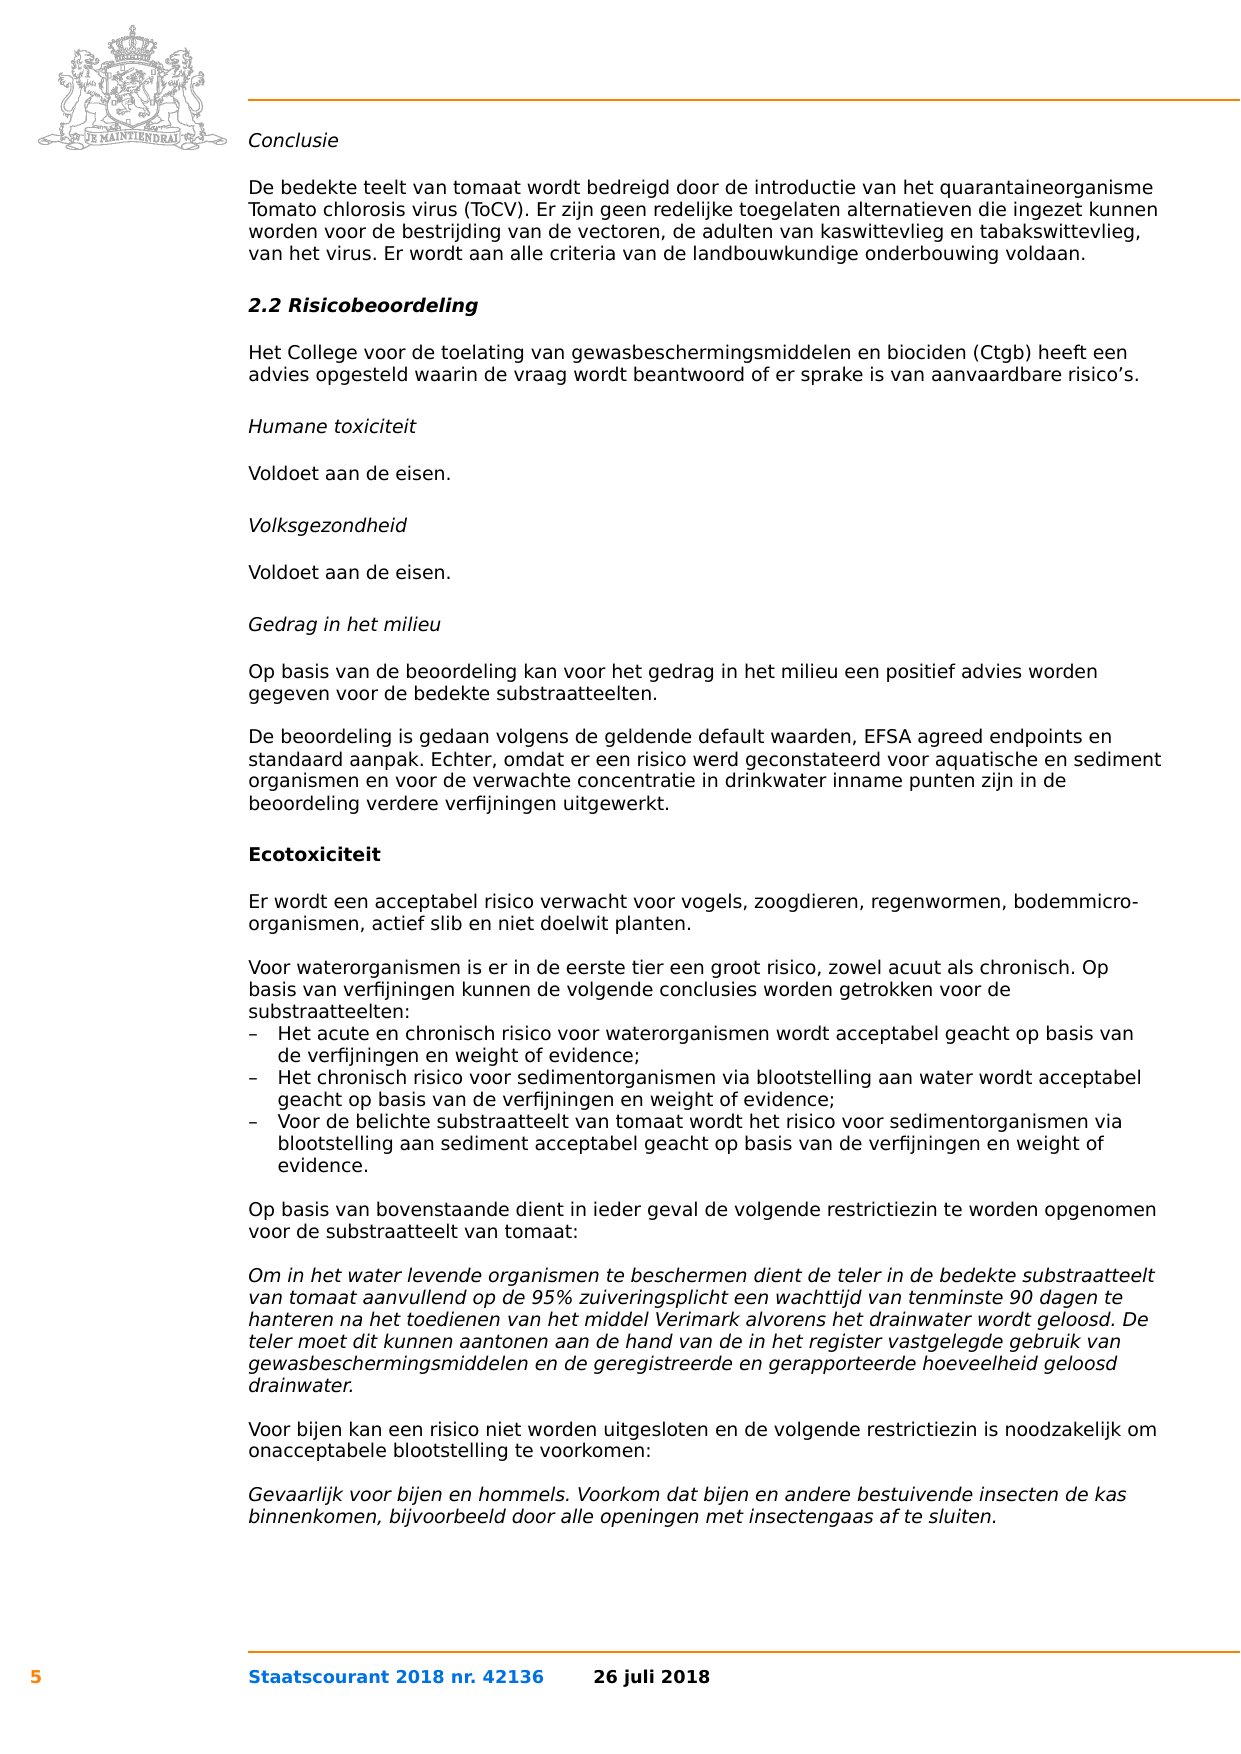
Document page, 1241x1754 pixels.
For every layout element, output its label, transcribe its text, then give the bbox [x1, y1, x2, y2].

text Voldoet aan de eisen. [248, 562, 1163, 584]
subtitle Humane toxiciteit [248, 416, 1163, 438]
picture [38, 25, 227, 150]
text Voor waterorganismen is er in de eerste tier een groot risico, zowel acuut als chronisch. Op basis van verfijningen kunnen de volgende conclusies worden getrokken voor de substraatteelten: [248, 957, 1163, 1023]
text Voldoet aan de eisen. [248, 463, 1163, 485]
subtitle Ecotoxiciteit [248, 844, 1163, 866]
subtitle Gedrag in het milieu [248, 614, 1163, 636]
text Op basis van de beoordeling kan voor het gedrag in het milieu een positief advies worden gegeven voor de bedekte substraatteelten. [248, 661, 1163, 704]
text – Voor de belichte substraatteelt van tomaat wordt het risico voor sedimentorganismen via blootstelling aan sediment acceptabel geacht op basis van de verfijningen en weight of evidence. [248, 1111, 1163, 1177]
text – Het chronisch risico voor sedimentorganismen via blootstelling aan water wordt acceptabel geacht op basis van de verfijningen en weight of evidence; [248, 1067, 1163, 1111]
text Het College voor de toelating van gewasbeschermingsmiddelen en biociden (Ctgb) heeft een advies opgesteld waarin de vraag wordt beantwoord of er sprake is van aanvaardbare risico’s. [248, 342, 1163, 386]
text Gevaarlijk voor bijen en hommels. Voorkom dat bijen en andere bestuivende insecten de kas binnenkomen, bijvoorbeeld door alle openingen met insectengaas af te sluiten. [248, 1484, 1163, 1528]
subtitle 2.2 Risicobeoordeling [248, 295, 1163, 317]
text De bedekte teelt van tomaat wordt bedreigd door de introductie van het quarantaineorganisme Tomato chlorosis virus (ToCV). Er zijn geen redelijke toegelaten alternatieven die ingezet kunnen worden voor de bestrijding van de vectoren, de adulten van kaswittevlieg en tabakswittevlieg, van het virus. Er wordt aan alle criteria van de landbouwkundige onderbouwing voldaan. [248, 177, 1163, 265]
text Voor bijen kan een risico niet worden uitgesloten en de volgende restrictiezin is noodzakelijk om onacceptabele blootstelling te voorkomen: [248, 1418, 1163, 1462]
subtitle Volksgezondheid [248, 515, 1163, 537]
text Er wordt een acceptabel risico verwacht voor vogels, zoogdieren, regenwormen, bodemmicro-organismen, actief slib en niet doelwit planten. [248, 891, 1163, 935]
text Om in het water levende organismen te beschermen dient de teler in de bedekte substraatteelt van tomaat aanvullend op de 95% zuiveringsplicht een wachttijd van tenminste 90 dagen te hanteren na het toedienen van het middel Verimark alvorens het drainwater wordt geloosd. De teler moet dit kunnen aantonen aan de hand van de in het register vastgelegde gebruik van gewasbeschermingsmiddelen en de geregistreerde en gerapporteerde hoeveelheid geloosd drainwater. [248, 1265, 1163, 1397]
text Op basis van bovenstaande dient in ieder geval de volgende restrictiezin te worden opgenomen voor de substraatteelt van tomaat: [248, 1199, 1163, 1243]
subtitle Conclusie [248, 130, 1163, 152]
text – Het acute en chronisch risico voor waterorganismen wordt acceptabel geacht op basis van de verfijningen en weight of evidence; [248, 1023, 1163, 1067]
text De beoordeling is gedaan volgens de geldende default waarden, EFSA agreed endpoints en standaard aanpak. Echter, omdat er een risico werd geconstateerd voor aquatische en sediment organismen en voor de verwachte concentratie in drinkwater inname punten zijn in de beoordeling verdere verfijningen uitgewerkt. [248, 726, 1163, 814]
